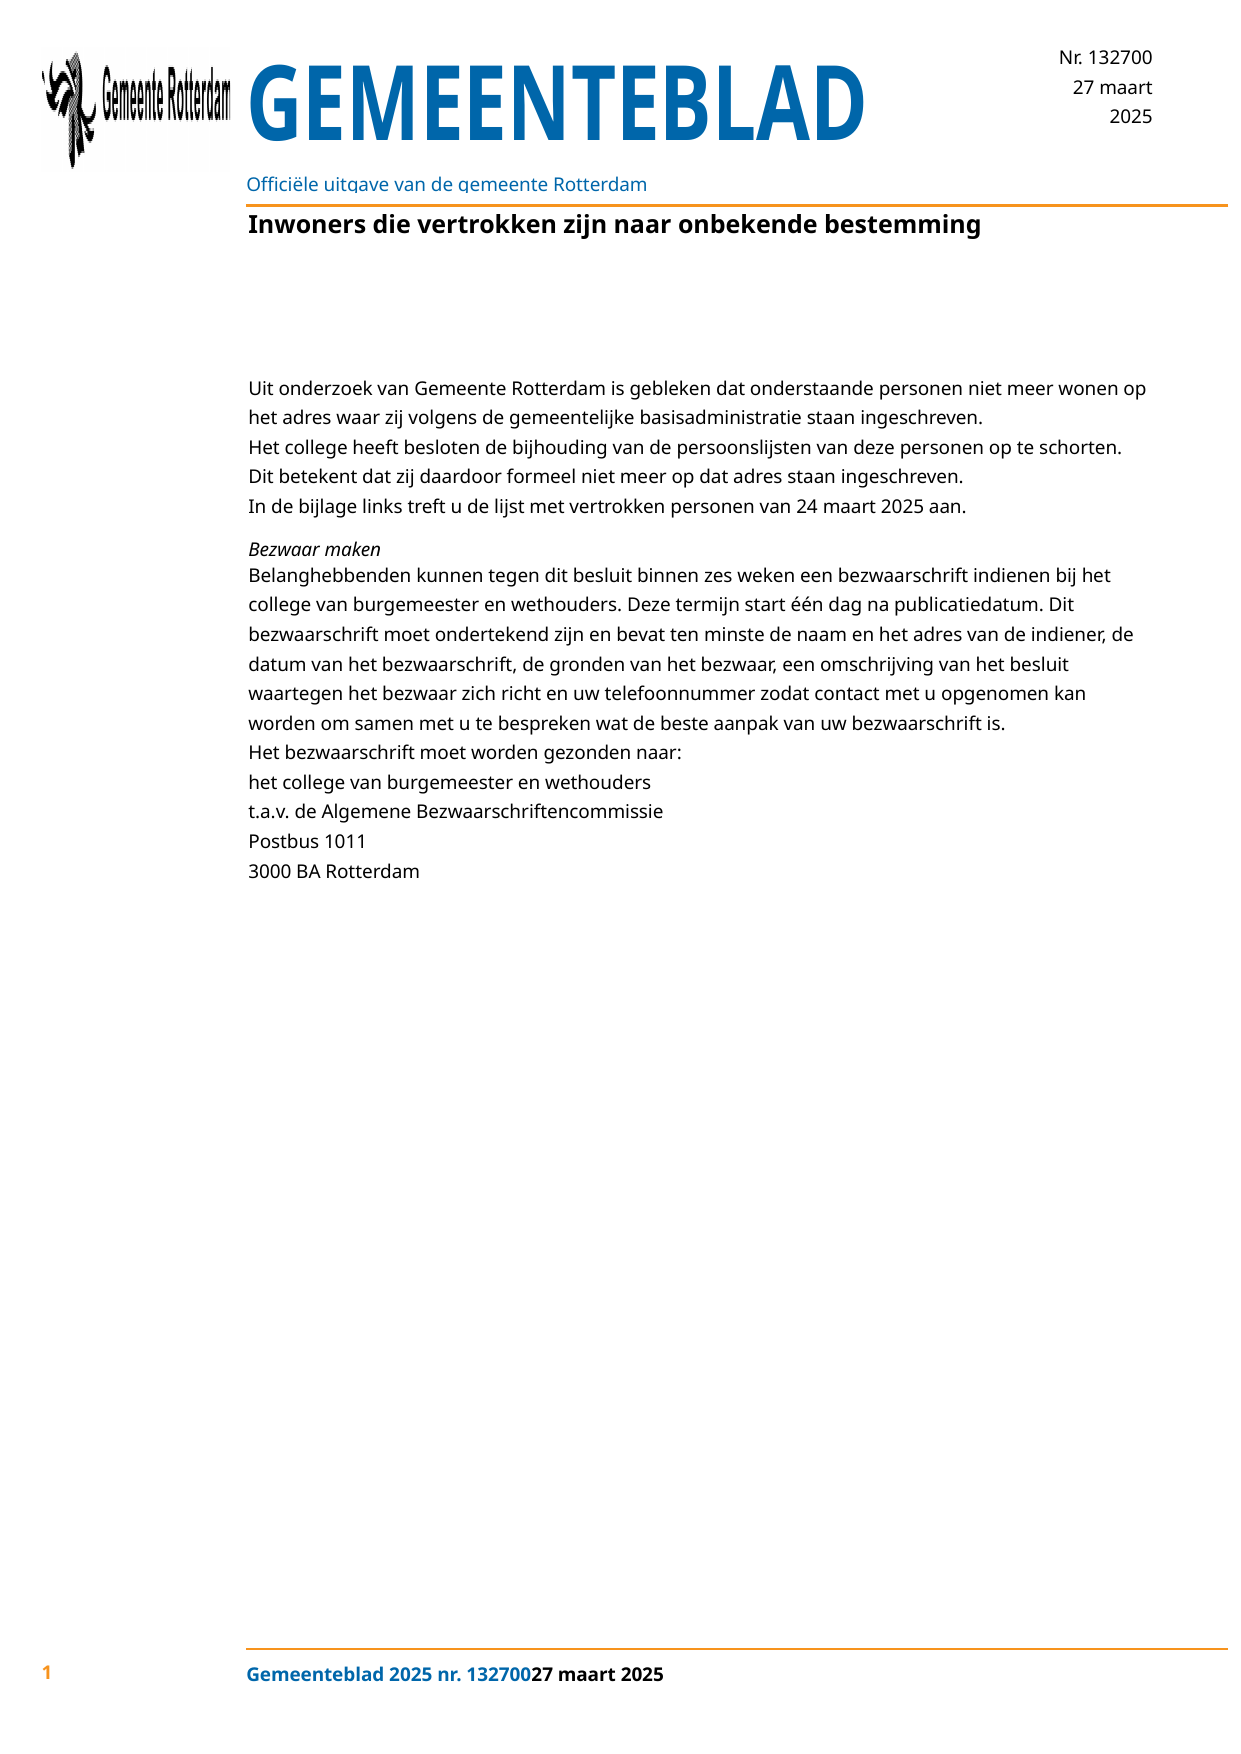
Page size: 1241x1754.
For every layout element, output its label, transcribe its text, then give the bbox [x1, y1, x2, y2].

text Het bezwaarschrift moet worden gezonden naar: [248, 739, 1152, 765]
text Postbus 1011 [248, 828, 1152, 854]
text Inwoners die vertrokken zijn naar onbekende bestemming [248, 207, 1152, 241]
text Belanghebbenden kunnen tegen dit besluit binnen zes weken een bezwaarschrift indienen bij het college van burgemeester en wethouders. Deze termijn start één dag na publicatiedatum. Dit bezwaarschrift moet ondertekend zijn en bevat ten minste de naam en het adres van de indiener, de datum van het bezwaarschrift, de gronden van het bezwaar, een omschrijving van het besluit waartegen het bezwaar zich richt en uw telefoonnummer zodat contact met u opgenomen kan worden om samen met u te bespreken wat de beste aanpak van uw bezwaarschrift is. [248, 562, 1152, 736]
text het college van burgemeester en wethouders [248, 769, 1152, 795]
picture [41, 47, 231, 172]
text In de bijlage links treft u de lijst met vertrokken personen van 24 maart 2025 aan. [248, 493, 1152, 519]
text Bezwaar maken [248, 536, 1152, 562]
text t.a.v. de Algemene Bezwaarschriftencommissie [248, 799, 1152, 824]
text Uit onderzoek van Gemeente Rotterdam is gebleken dat onderstaande personen niet meer wonen op het adres waar zij volgens de gemeentelijke basisadministratie staan ingeschreven. [248, 375, 1152, 430]
text Het college heeft besloten de bijhouding van de persoonslijsten van deze personen op te schorten. Dit betekent dat zij daardoor formeel niet meer op dat adres staan ingeschreven. [248, 434, 1152, 489]
text 3000 BA Rotterdam [248, 858, 1152, 884]
